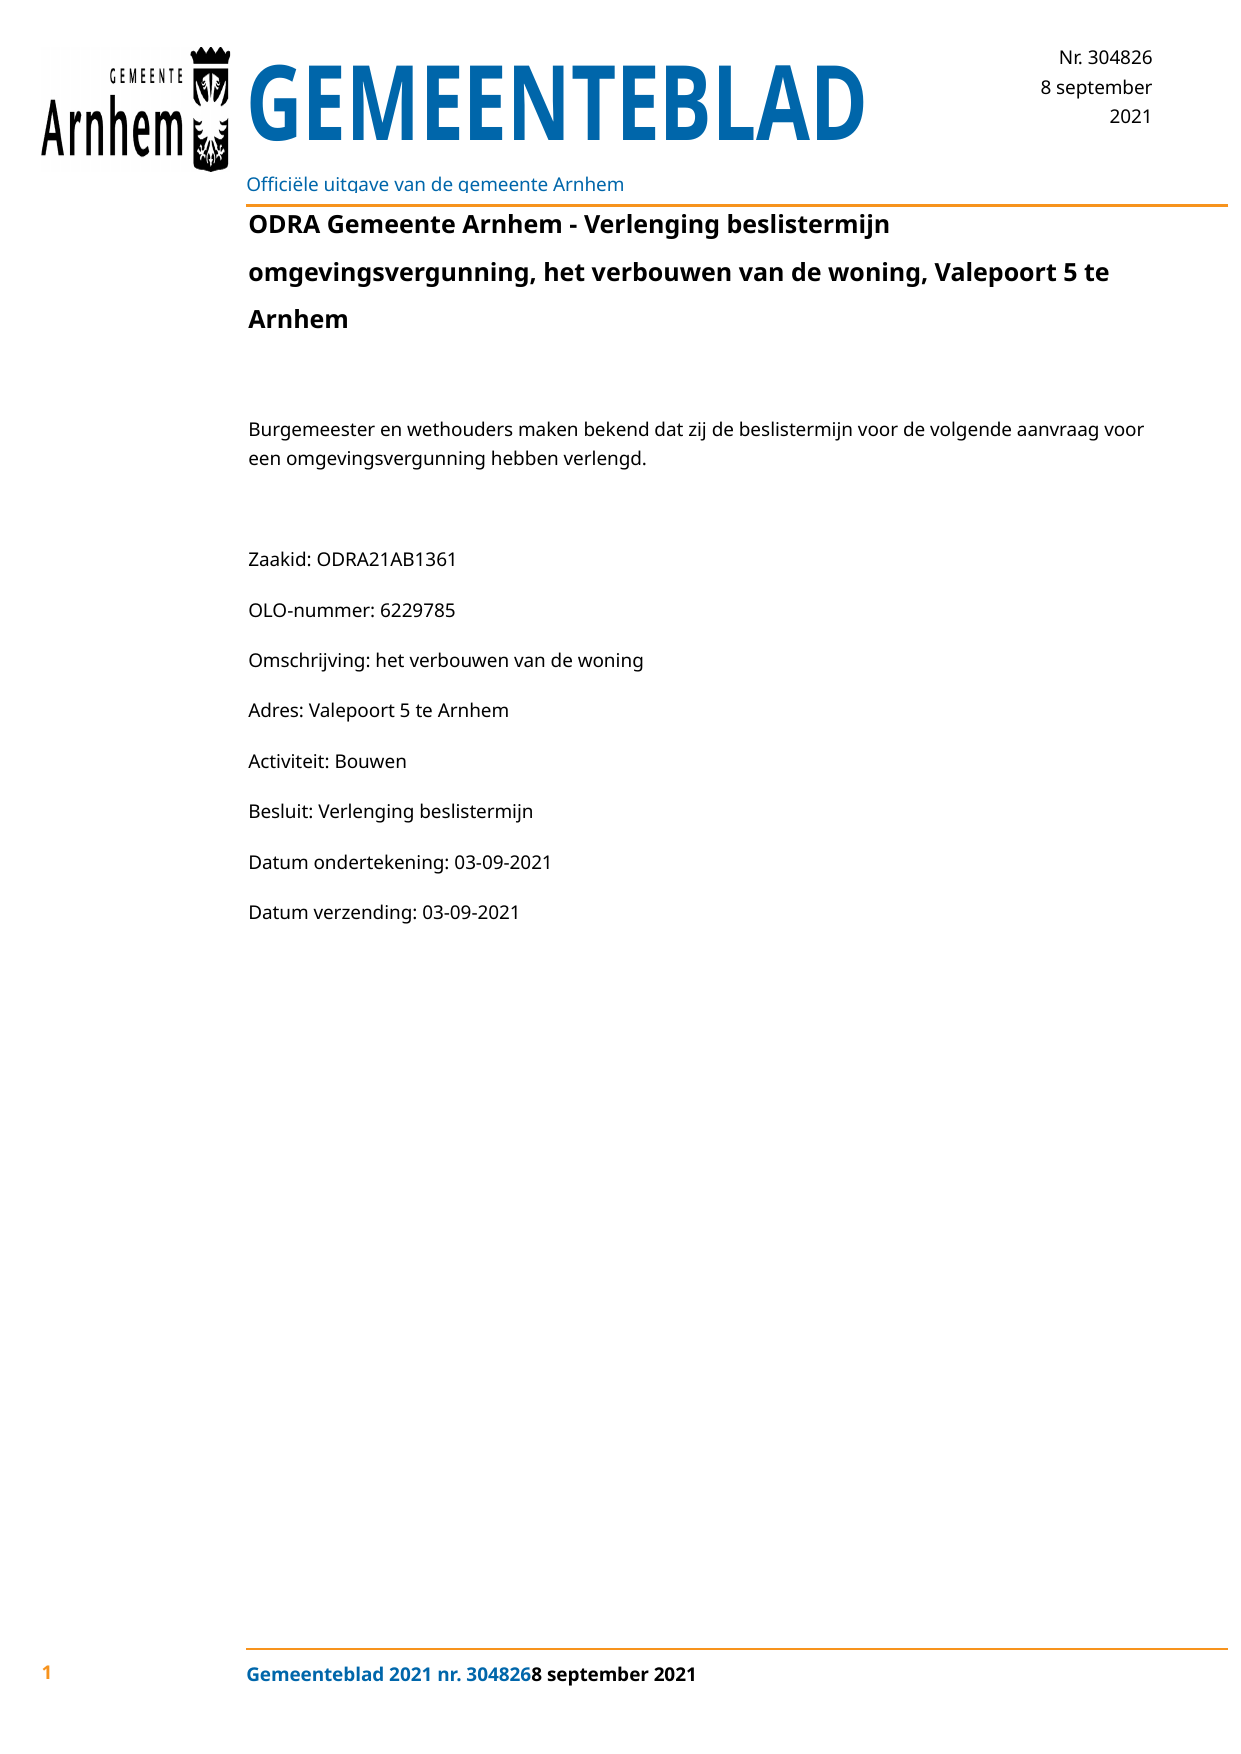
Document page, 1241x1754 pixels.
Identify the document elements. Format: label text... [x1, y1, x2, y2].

text Adres: Valepoort 5 te Arnhem [248, 698, 1152, 723]
text Omschrijving: het verbouwen van de woning [248, 647, 1152, 673]
picture [41, 47, 231, 172]
text Activiteit: Bouwen [248, 748, 1152, 774]
text OLO-nummer: 6229785 [248, 597, 1152, 622]
text Zaakid: ODRA21AB1361 [248, 546, 1152, 572]
text Datum verzending: 03-09-2021 [248, 899, 1152, 925]
text ODRA Gemeente Arnhem - Verlenging beslistermijn omgevingsvergunning, het verbouwen van de woning, Valepoort 5 te Arnhem [248, 207, 1152, 336]
text Burgemeester en wethouders maken bekend dat zij de beslistermijn voor de volgende aanvraag voor een omgevingsvergunning hebben verlengd. [248, 416, 1152, 471]
text Datum ondertekening: 03-09-2021 [248, 849, 1152, 874]
text Besluit: Verlenging beslistermijn [248, 798, 1152, 824]
